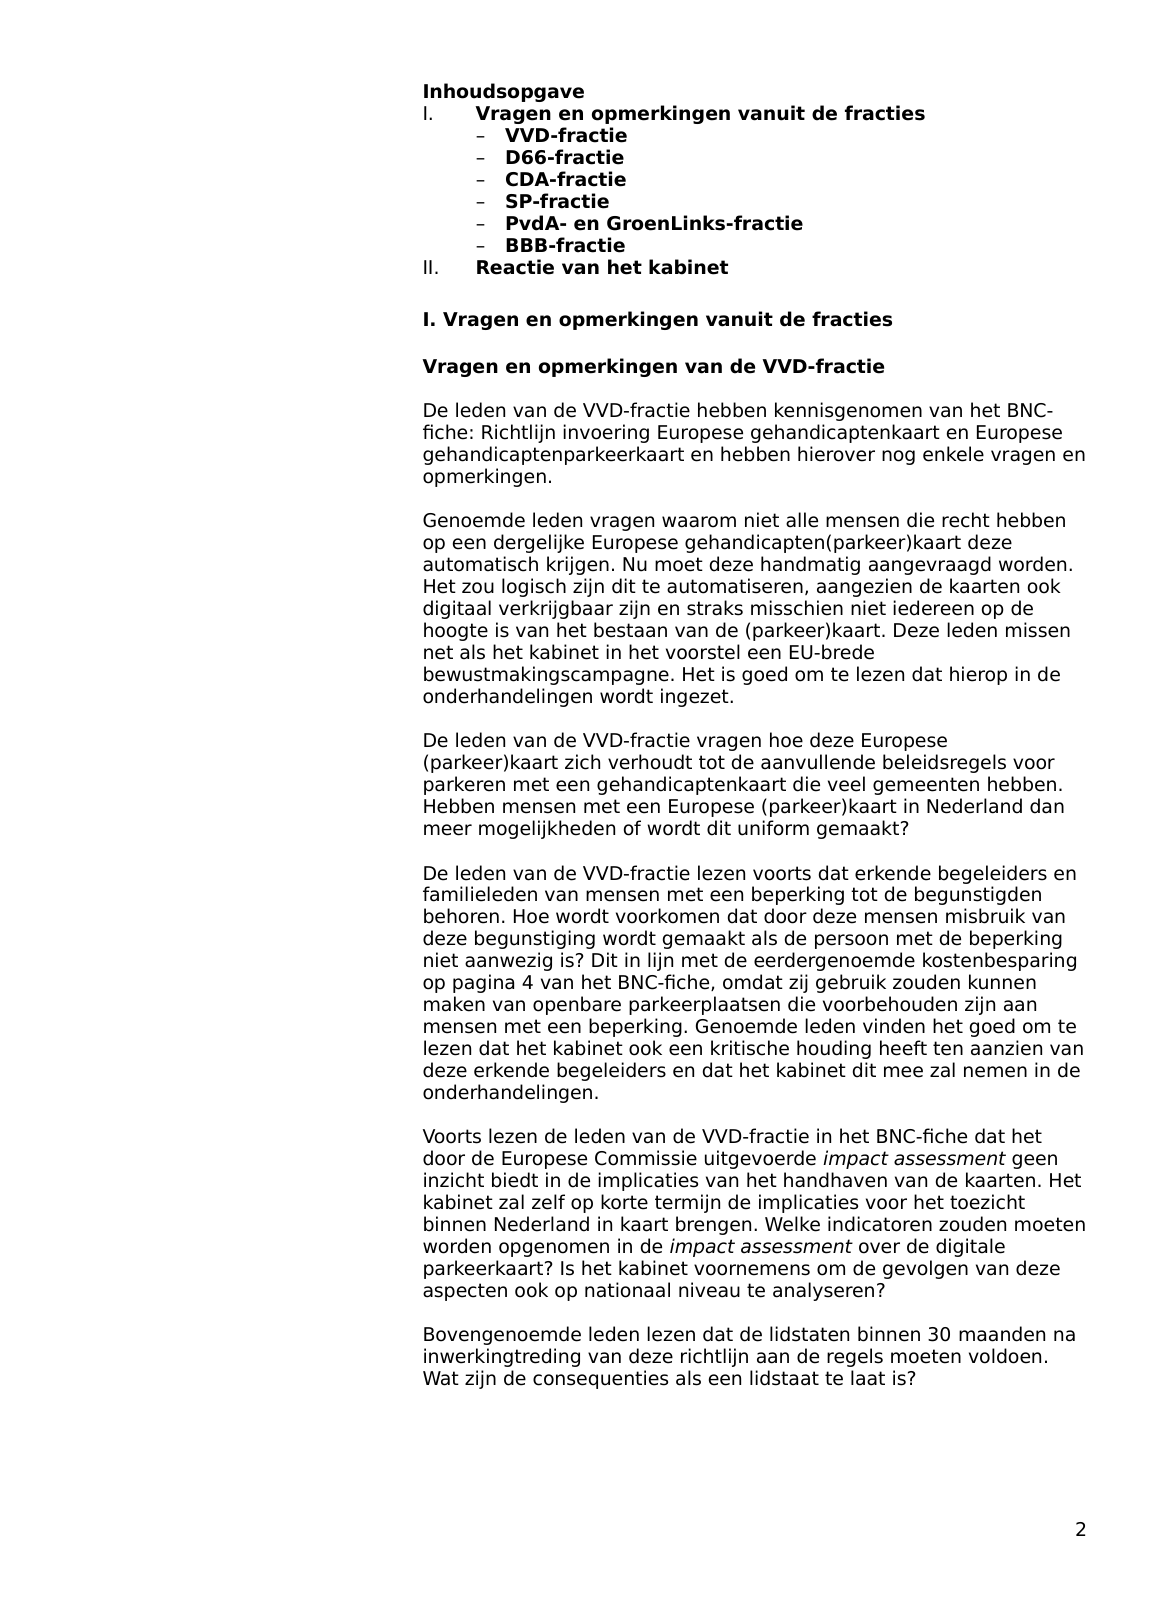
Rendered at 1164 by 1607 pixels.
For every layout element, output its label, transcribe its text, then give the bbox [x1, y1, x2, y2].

subtitle Inhoudsopgave [422, 81, 1087, 103]
text Genoemde leden vragen waarom niet alle mensen die recht hebben op een dergelijke Europese gehandicapten(parkeer)kaart deze automatisch krijgen. Nu moet deze handmatig aangevraagd worden. Het zou logisch zijn dit te automatiseren, aangezien de kaarten ook digitaal verkrijgbaar zijn en straks misschien niet iedereen op de hoogte is van het bestaan van de (parkeer)kaart. Deze leden missen net als het kabinet in het voorstel een EU-brede bewustmakingscampagne. Het is goed om te lezen dat hierop in de onderhandelingen wordt ingezet. [422, 510, 1087, 708]
subtitle Vragen en opmerkingen van de VVD-fractie [422, 356, 1087, 378]
subtitle I. Vragen en opmerkingen vanuit de fracties [422, 309, 1087, 331]
text – PvdA- en GroenLinks-fractie [476, 213, 1087, 235]
text II. Reactie van het kabinet [422, 257, 1087, 279]
text – VVD-fractie [476, 125, 1087, 147]
text – D66-fractie [476, 147, 1087, 169]
text – CDA-fractie [476, 169, 1087, 191]
text De leden van de VVD-fractie lezen voorts dat erkende begeleiders en familieleden van mensen met een beperking tot de begunstigden behoren. Hoe wordt voorkomen dat door deze mensen misbruik van deze begunstiging wordt gemaakt als de persoon met de beperking niet aanwezig is? Dit in lijn met de eerdergenoemde kostenbesparing op pagina 4 van het BNC-fiche, omdat zij gebruik zouden kunnen maken van openbare parkeerplaatsen die voorbehouden zijn aan mensen met een beperking. Genoemde leden vinden het goed om te lezen dat het kabinet ook een kritische houding heeft ten aanzien van deze erkende begeleiders en dat het kabinet dit mee zal nemen in de onderhandelingen. [422, 862, 1087, 1104]
text I. Vragen en opmerkingen vanuit de fracties [422, 103, 1087, 125]
text Bovengenoemde leden lezen dat de lidstaten binnen 30 maanden na inwerkingtreding van deze richtlijn aan de regels moeten voldoen. Wat zijn de consequenties als een lidstaat te laat is? [422, 1324, 1087, 1390]
text De leden van de VVD-fractie vragen hoe deze Europese (parkeer)kaart zich verhoudt tot de aanvullende beleidsregels voor parkeren met een gehandicaptenkaart die veel gemeenten hebben. Hebben mensen met een Europese (parkeer)kaart in Nederland dan meer mogelijkheden of wordt dit uniform gemaakt? [422, 730, 1087, 840]
text De leden van de VVD-fractie hebben kennisgenomen van het BNC-fiche: Richtlijn invoering Europese gehandicaptenkaart en Europese gehandicaptenparkeerkaart en hebben hierover nog enkele vragen en opmerkingen. [422, 400, 1087, 488]
text – BBB-fractie [476, 235, 1087, 257]
text – SP-fractie [476, 191, 1087, 213]
text Voorts lezen de leden van de VVD-fractie in het BNC-fiche dat het door de Europese Commissie uitgevoerde impact assessment geen inzicht biedt in de implicaties van het handhaven van de kaarten. Het kabinet zal zelf op korte termijn de implicaties voor het toezicht binnen Nederland in kaart brengen. Welke indicatoren zouden moeten worden opgenomen in de impact assessment over de digitale parkeerkaart? Is het kabinet voornemens om de gevolgen van deze aspecten ook op nationaal niveau te analyseren? [422, 1126, 1087, 1302]
